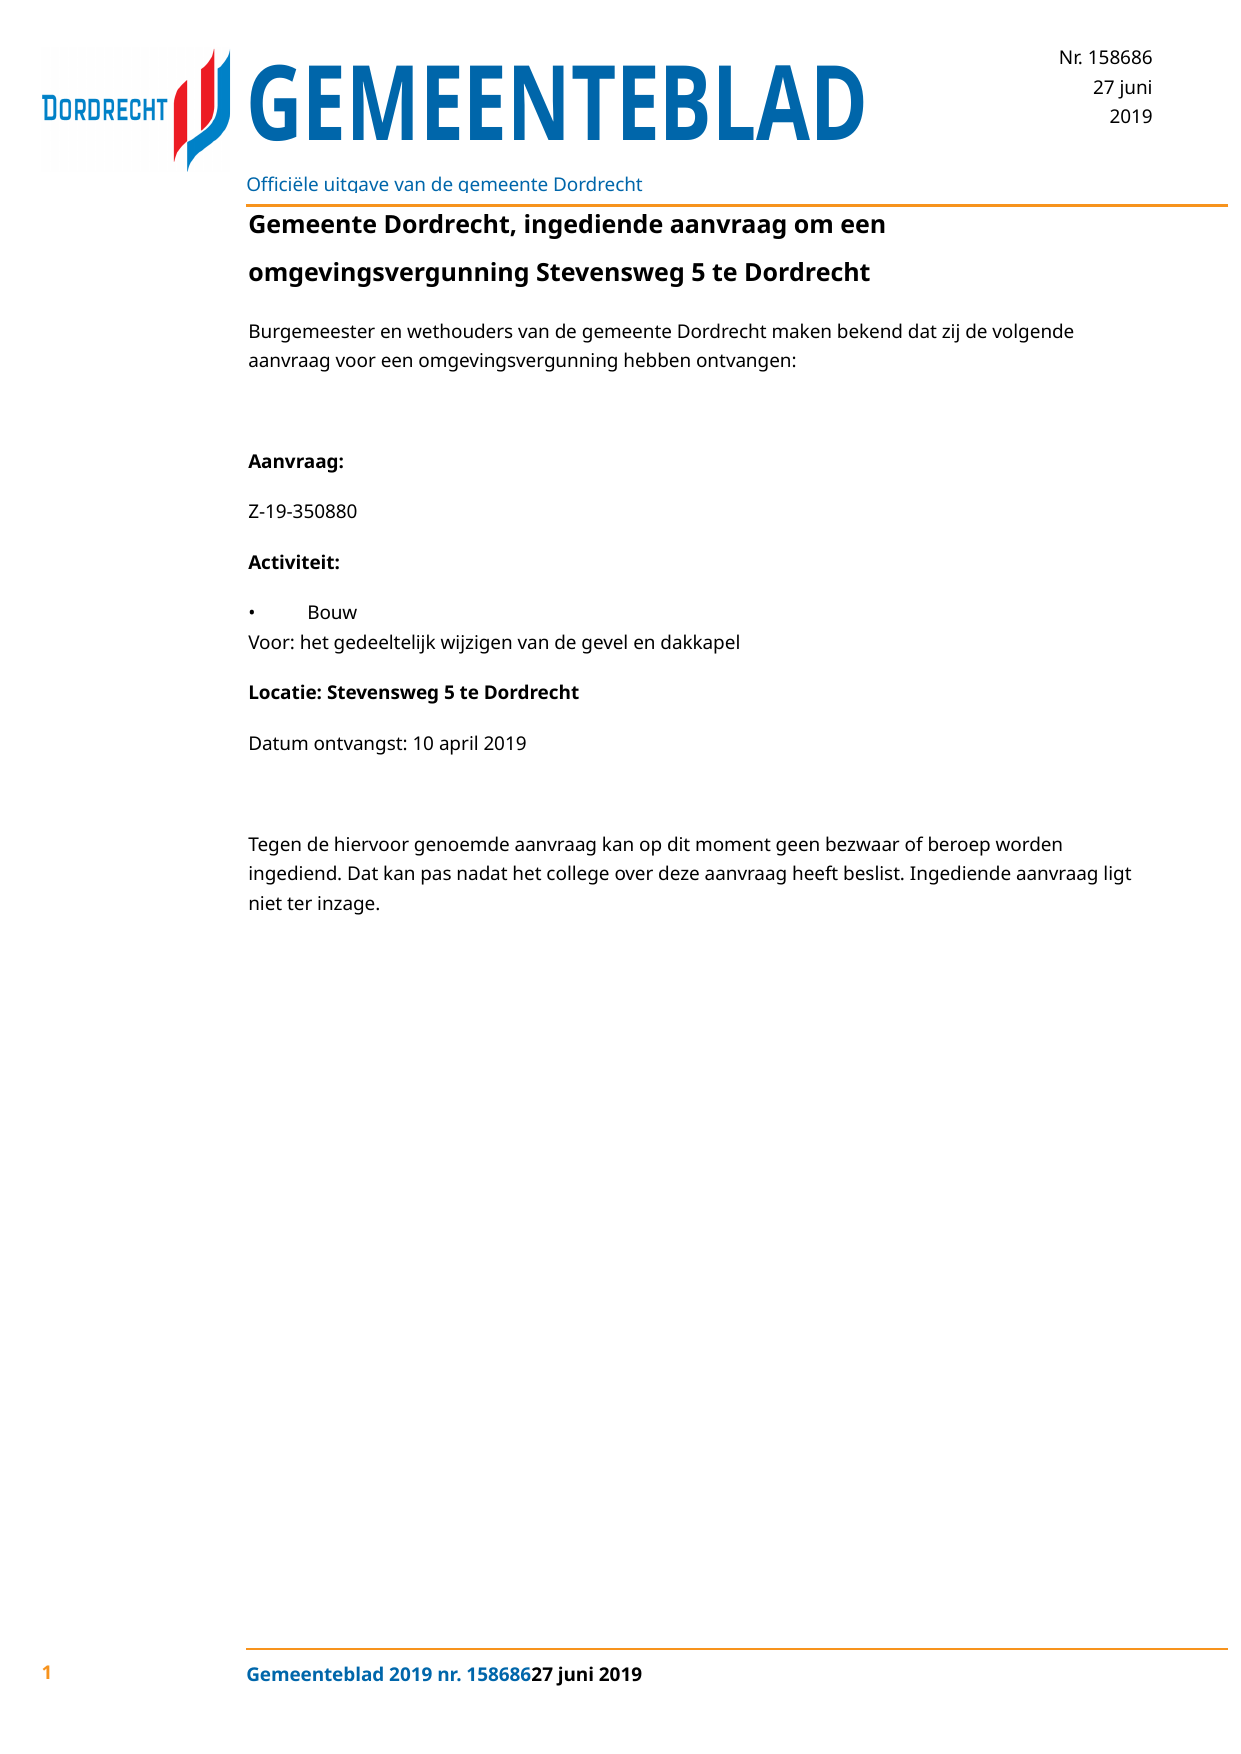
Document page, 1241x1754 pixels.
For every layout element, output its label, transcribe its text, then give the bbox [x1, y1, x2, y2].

text Datum ontvangst: 10 april 2019 [248, 730, 1152, 756]
text Tegen de hiervoor genoemde aanvraag kan op dit moment geen bezwaar of beroep worden ingediend. Dat kan pas nadat het college over deze aanvraag heeft beslist. Ingediende aanvraag ligt niet ter inzage. [248, 831, 1152, 916]
text Burgemeester en wethouders van de gemeente Dordrecht maken bekend dat zij de volgende aanvraag voor een omgevingsvergunning hebben ontvangen: [248, 318, 1152, 373]
text Aanvraag: [248, 448, 1152, 474]
text Locatie: Stevensweg 5 te Dordrecht [248, 679, 1152, 705]
picture [41, 47, 231, 172]
list Bouw [248, 599, 1152, 625]
text Voor: het gedeeltelijk wijzigen van de gevel en dakkapel [248, 629, 1152, 655]
text Gemeente Dordrecht, ingediende aanvraag om een omgevingsvergunning Stevensweg 5 te Dordrecht [248, 207, 1152, 288]
text Z-19-350880 [248, 499, 1152, 524]
text Activiteit: [248, 549, 1152, 575]
